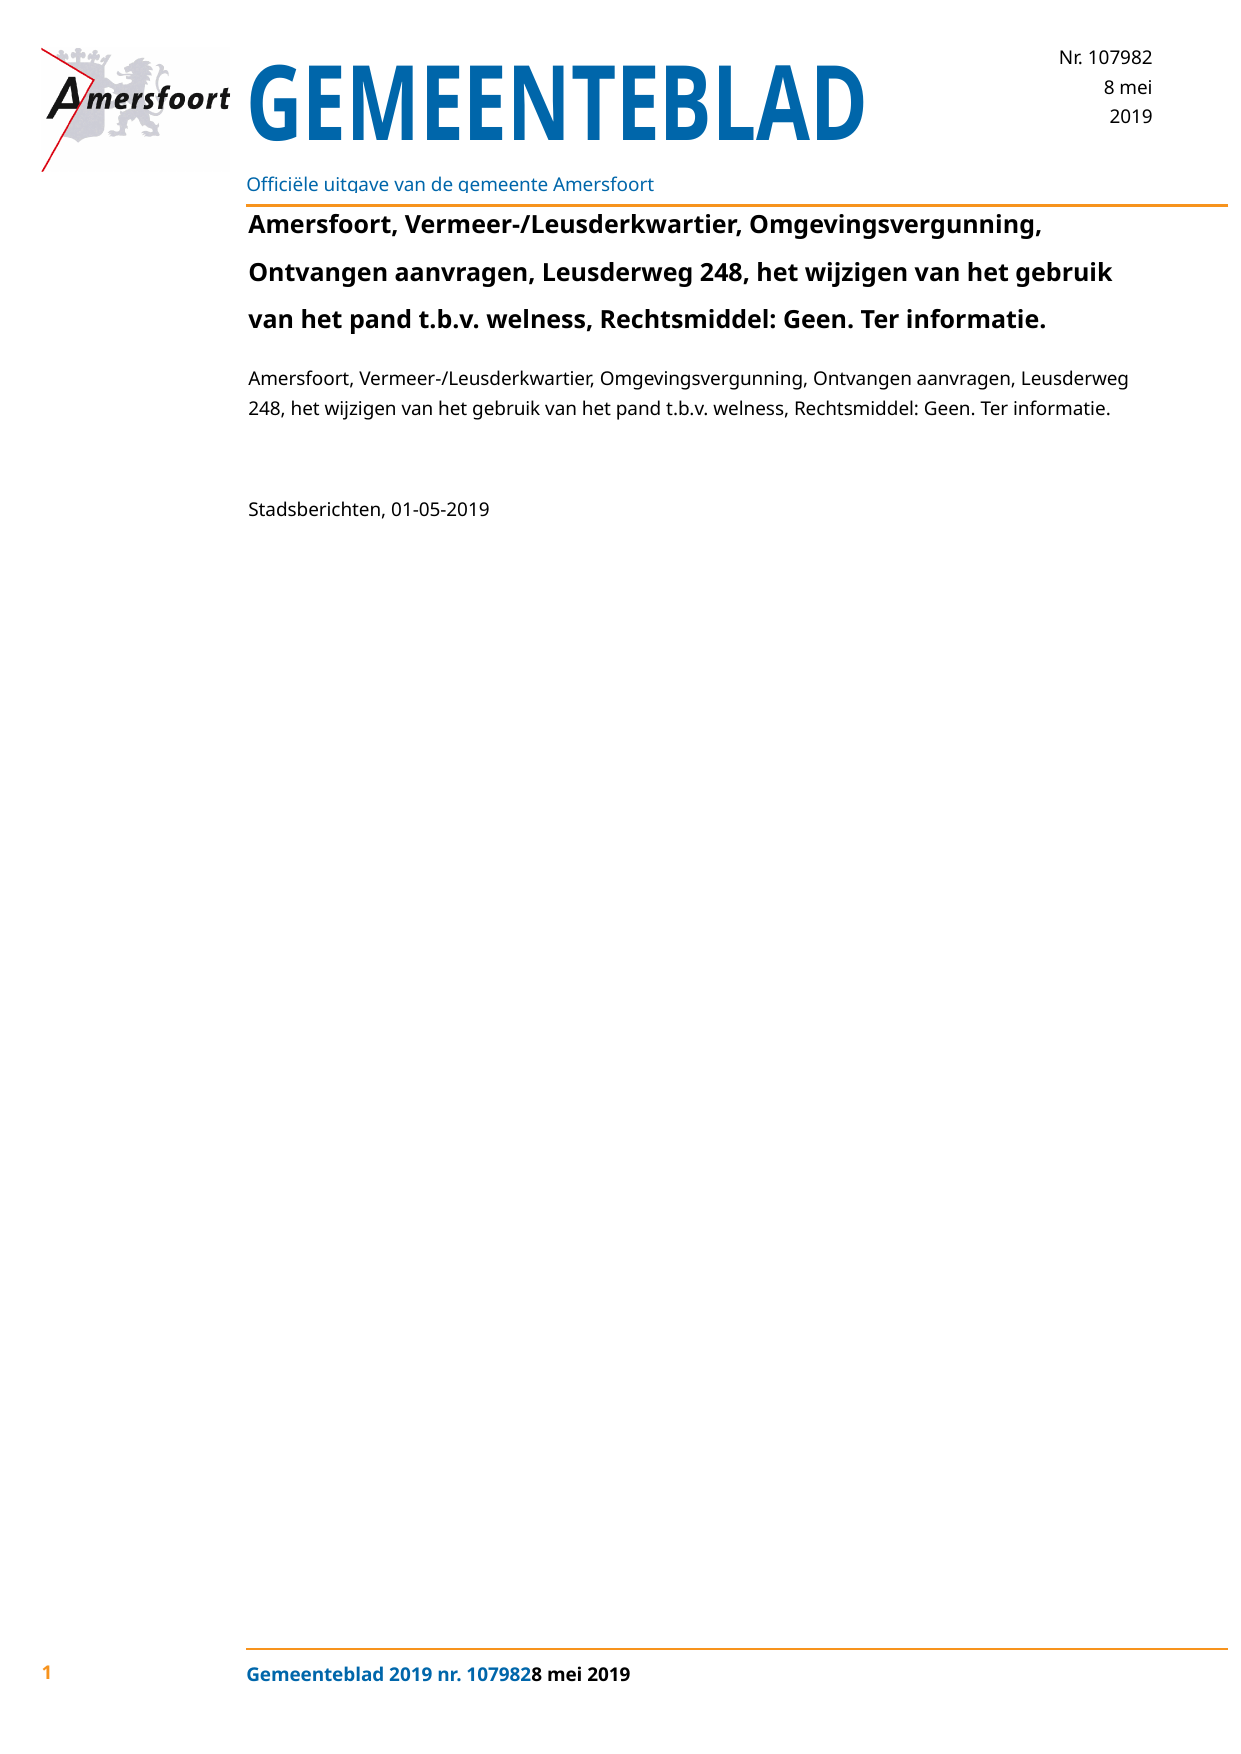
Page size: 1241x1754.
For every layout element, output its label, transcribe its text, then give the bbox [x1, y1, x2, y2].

text Amersfoort, Vermeer-/Leusderkwartier, Omgevingsvergunning, Ontvangen aanvragen, Leusderweg 248, het wijzigen van het gebruik van het pand t.b.v. welness, Rechtsmiddel: Geen. Ter informatie. [248, 366, 1152, 421]
text Amersfoort, Vermeer-/Leusderkwartier, Omgevingsvergunning, Ontvangen aanvragen, Leusderweg 248, het wijzigen van het gebruik van het pand t.b.v. welness, Rechtsmiddel: Geen. Ter informatie. [248, 207, 1152, 336]
picture [41, 47, 231, 172]
text Stadsberichten, 01-05-2019 [248, 496, 1152, 522]
